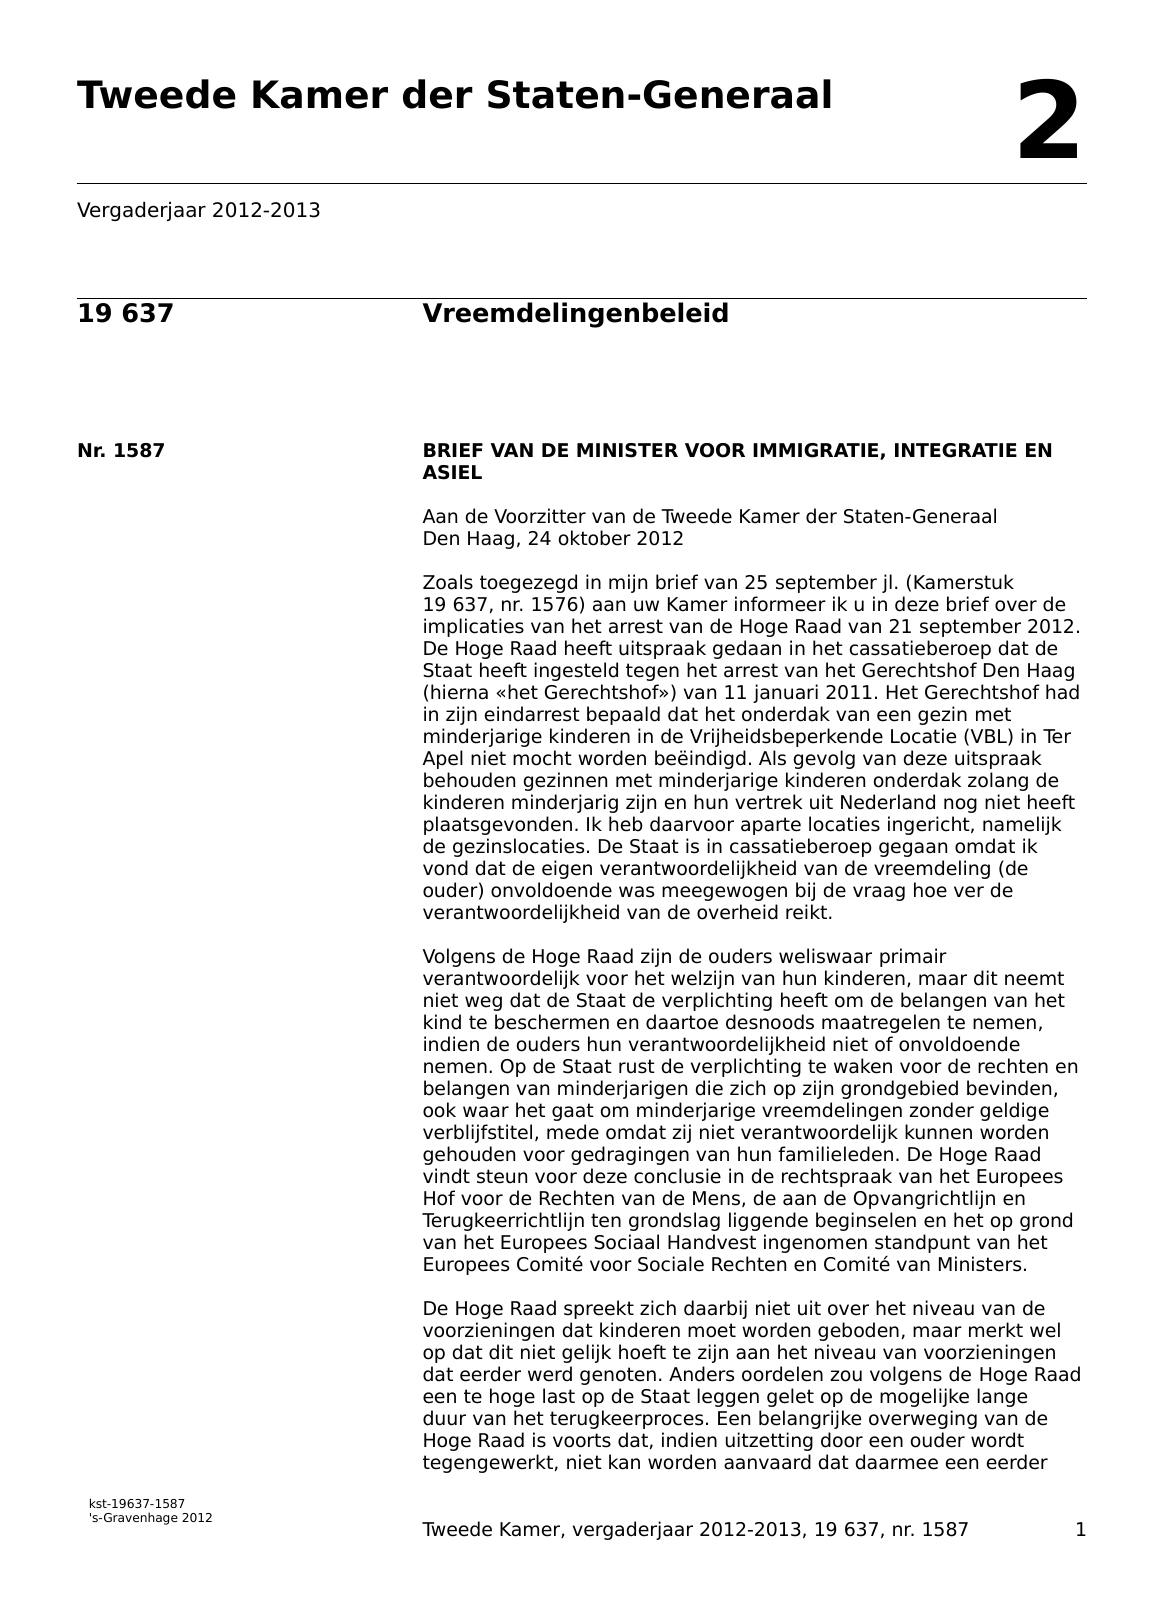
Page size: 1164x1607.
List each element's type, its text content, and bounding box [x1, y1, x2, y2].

table_cell Vergaderjaar 2012-2013 [77, 184, 1087, 298]
table_header Tweede Kamer der Staten-Generaal [77, 59, 886, 183]
subtitle 19 637 Vreemdelingenbeleid [77, 299, 1087, 329]
text 's-Gravenhage 2012 [88, 1511, 323, 1525]
text kst-19637-1587 [88, 1497, 323, 1511]
text Zoals toegezegd in mijn brief van 25 september jl. (Kamerstuk 19 637, nr. 1576) aan uw Kamer informeer ik u in deze brief over de implicaties van het arrest van de Hoge Raad van 21 september 2012. De Hoge Raad heeft uitspraak gedaan in het cassatieberoep dat de Staat heeft ingesteld tegen het arrest van het Gerechtshof Den Haag (hierna «het Gerechtshof») van 11 januari 2011. Het Gerechtshof had in zijn eindarrest bepaald dat het onderdak van een gezin met minderjarige kinderen in de Vrijheidsbeperkende Locatie (VBL) in Ter Apel niet mocht worden beëindigd. Als gevolg van deze uitspraak behouden gezinnen met minderjarige kinderen onderdak zolang de kinderen minderjarig zijn en hun vertrek uit Nederland nog niet heeft plaatsgevonden. Ik heb daarvoor aparte locaties ingericht, namelijk de gezinslocaties. De Staat is in cassatieberoep gegaan omdat ik vond dat de eigen verantwoordelijkheid van de vreemdeling (de ouder) onvoldoende was meegewogen bij de vraag hoe ver de verantwoordelijkheid van de overheid reikt. [422, 572, 1087, 924]
text Volgens de Hoge Raad zijn de ouders weliswaar primair verantwoordelijk voor het welzijn van hun kinderen, maar dit neemt niet weg dat de Staat de verplichting heeft om de belangen van het kind te beschermen en daartoe desnoods maatregelen te nemen, indien de ouders hun verantwoordelijkheid niet of onvoldoende nemen. Op de Staat rust de verplichting te waken voor de rechten en belangen van minderjarigen die zich op zijn grondgebied bevinden, ook waar het gaat om minderjarige vreemdelingen zonder geldige verblijfstitel, mede omdat zij niet verantwoordelijk kunnen worden gehouden voor gedragingen van hun familieleden. De Hoge Raad vindt steun voor deze conclusie in de rechtspraak van het Europees Hof voor de Rechten van de Mens, de aan de Opvangrichtlijn en Terugkeerrichtlijn ten grondslag liggende beginselen en het op grond van het Europees Sociaal Handvest ingenomen standpunt van het Europees Comité voor Sociale Rechten en Comité van Ministers. [422, 946, 1087, 1276]
text Den Haag, 24 oktober 2012 [422, 528, 1087, 550]
text Aan de Voorzitter van de Tweede Kamer der Staten-Generaal [422, 506, 1087, 528]
table_header 2 [886, 59, 1087, 183]
subtitle Nr. 1587 BRIEF VAN DE MINISTER VOOR IMMIGRATIE, INTEGRATIE EN ASIEL [77, 440, 1087, 484]
text De Hoge Raad spreekt zich daarbij niet uit over het niveau van de voorzieningen dat kinderen moet worden geboden, maar merkt wel op dat dit niet gelijk hoeft te zijn aan het niveau van voorzieningen dat eerder werd genoten. Anders oordelen zou volgens de Hoge Raad een te hoge last op de Staat leggen gelet op de mogelijke lange duur van het terugkeerproces. Een belangrijke overweging van de Hoge Raad is voorts dat, indien uitzetting door een ouder wordt tegengewerkt, niet kan worden aanvaard dat daarmee een eerder [422, 1298, 1087, 1473]
